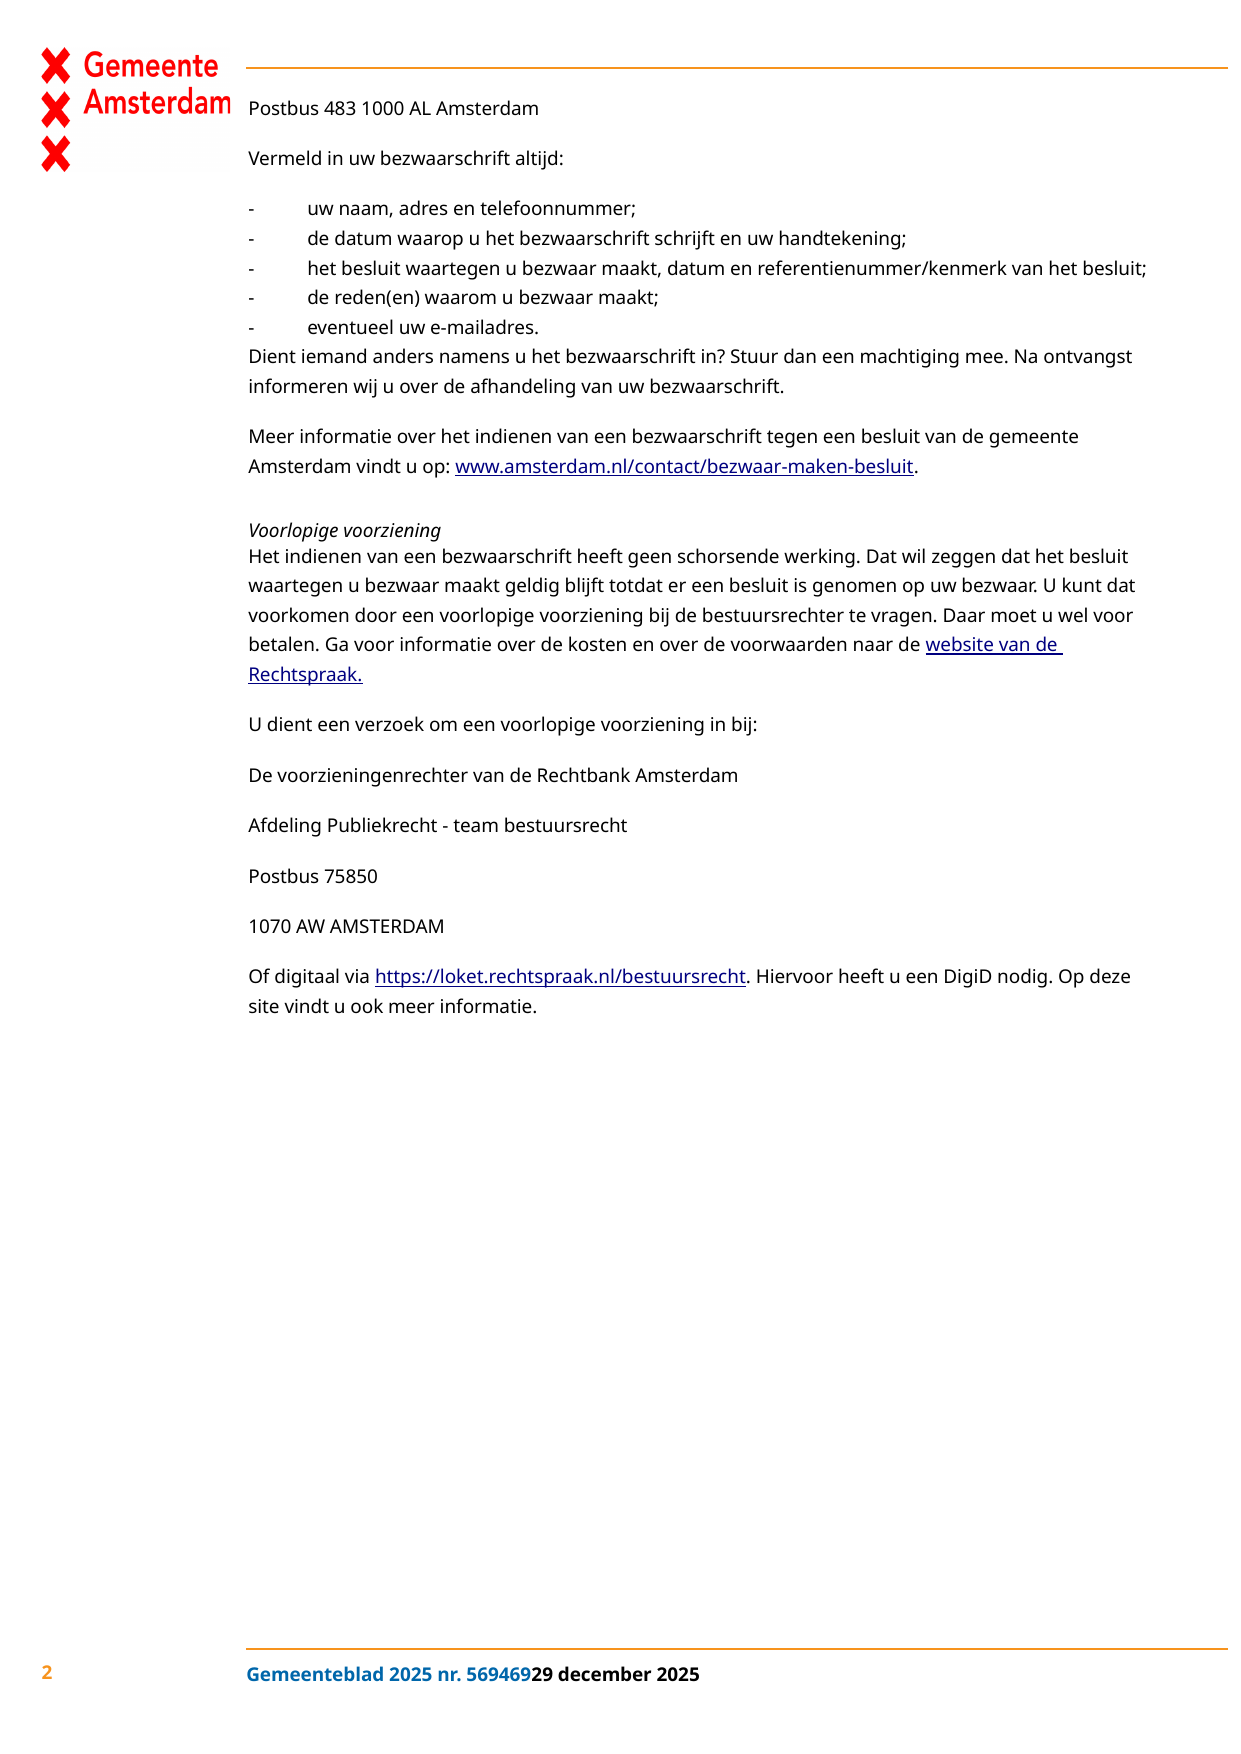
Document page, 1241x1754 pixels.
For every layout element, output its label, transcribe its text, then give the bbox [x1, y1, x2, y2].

list het besluit waartegen u bezwaar maakt, datum en referentienummer/kenmerk van het besluit; [248, 255, 1152, 281]
list eventueel uw e-mailadres. [248, 314, 1152, 340]
text 1070 AW AMSTERDAM [248, 913, 1152, 939]
list de reden(en) waarom u bezwaar maakt; [248, 284, 1152, 310]
list uw naam, adres en telefoonnummer; [248, 196, 1152, 221]
picture [41, 47, 231, 172]
text Het indienen van een bezwaarschrift heeft geen schorsende werking. Dat wil zeggen dat het besluit waartegen u bezwaar maakt geldig blijft totdat er een besluit is genomen op uw bezwaar. U kunt dat voorkomen door een voorlopige voorziening bij de bestuursrechter te vragen. Daar moet u wel voor betalen. Ga voor informatie over de kosten en over de voorwaarden naar de website van de Rechtspraak. [248, 543, 1152, 687]
text Postbus 483 1000 AL Amsterdam [248, 95, 1152, 121]
list de datum waarop u het bezwaarschrift schrijft en uw handtekening; [248, 225, 1152, 251]
text U dient een verzoek om een voorlopige voorziening in bij: [248, 712, 1152, 737]
text De voorzieningenrechter van de Rechtbank Amsterdam [248, 762, 1152, 788]
text Meer informatie over het indienen van een bezwaarschrift tegen een besluit van de gemeente Amsterdam vindt u op: www.amsterdam.nl/contact/bezwaar-maken-besluit. [248, 423, 1152, 479]
text Postbus 75850 [248, 863, 1152, 888]
text Afdeling Publiekrecht - team bestuursrecht [248, 812, 1152, 838]
text Of digitaal via https://loket.rechtspraak.nl/bestuursrecht. Hiervoor heeft u een DigiD nodig. Op deze site vindt u ook meer informatie. [248, 964, 1152, 1019]
text Dient iemand anders namens u het bezwaarschrift in? Stuur dan een machtiging mee. Na ontvangst informeren wij u over de afhandeling van uw bezwaarschrift. [248, 343, 1152, 399]
text Voorlopige voorziening [248, 517, 1152, 543]
text Vermeld in uw bezwaarschrift altijd: [248, 145, 1152, 171]
